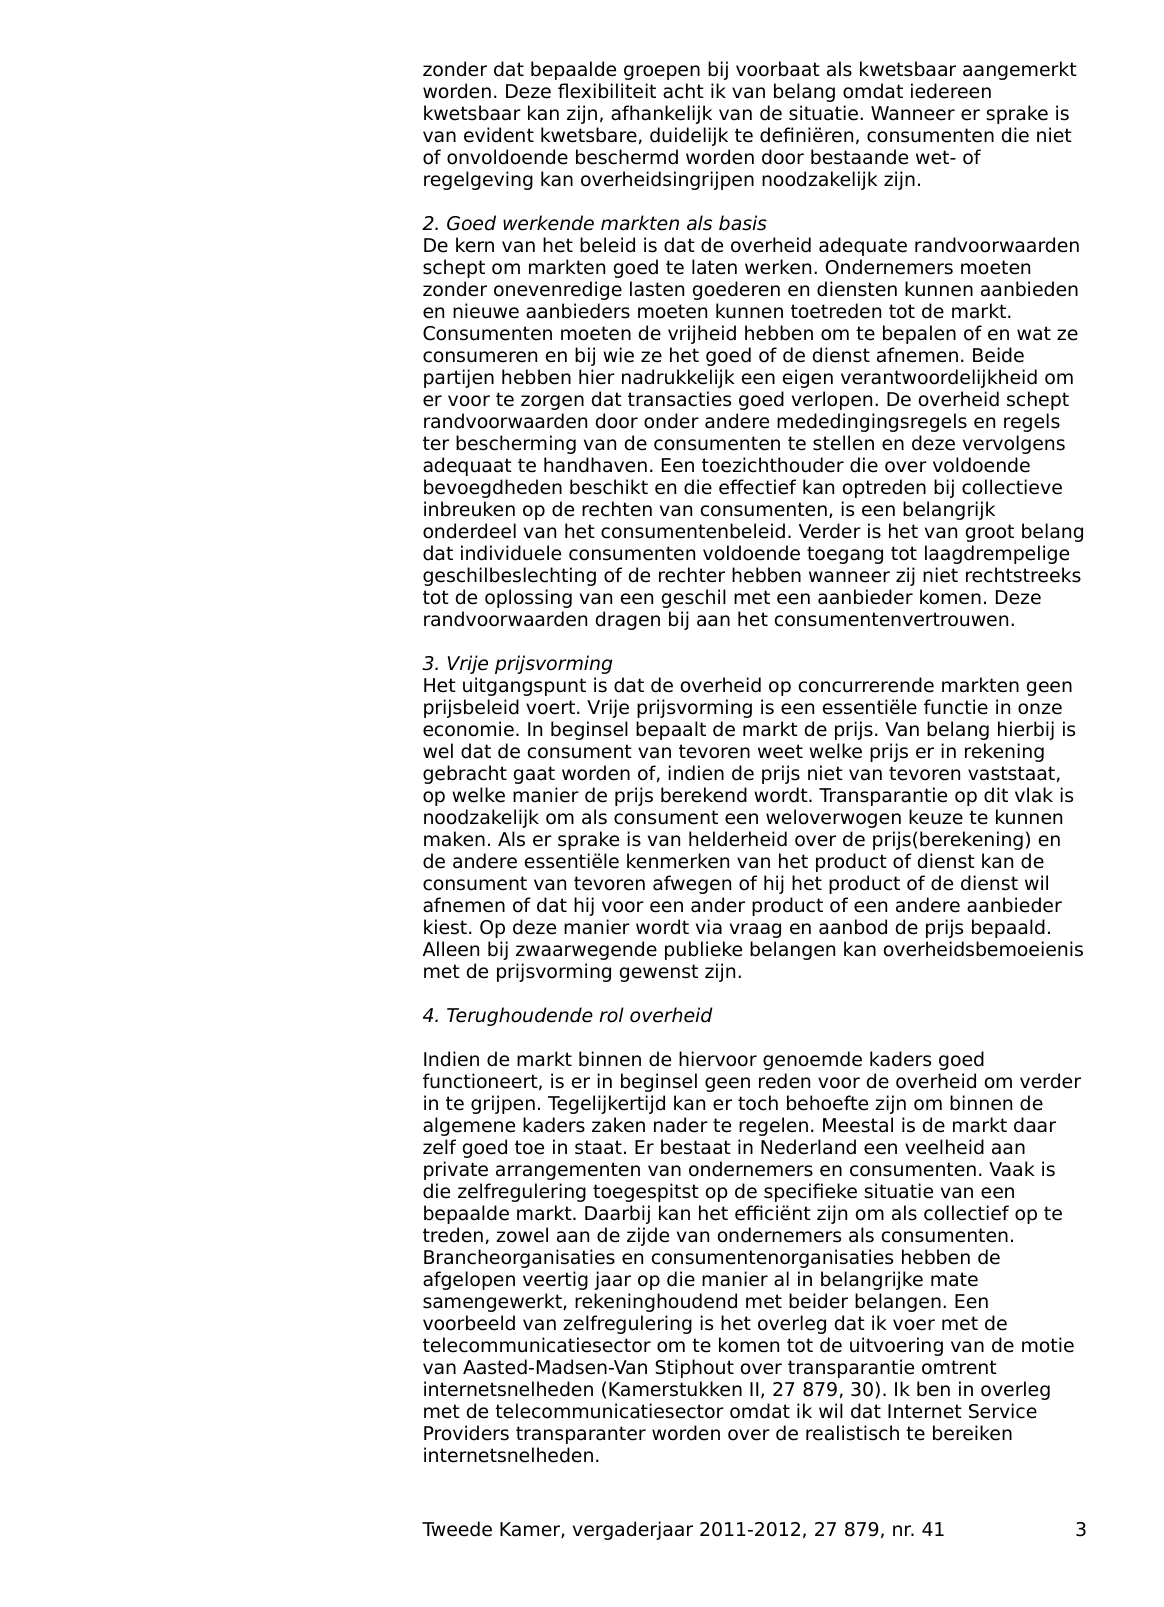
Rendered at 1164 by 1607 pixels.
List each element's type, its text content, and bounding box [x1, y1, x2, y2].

subtitle 2. Goed werkende markten als basis [422, 213, 1087, 235]
subtitle 4. Terughoudende rol overheid [422, 1005, 1087, 1027]
subtitle 3. Vrije prijsvorming [422, 653, 1087, 675]
text zonder dat bepaalde groepen bij voorbaat als kwetsbaar aangemerkt worden. Deze flexibiliteit acht ik van belang omdat iedereen kwetsbaar kan zijn, afhankelijk van de situatie. Wanneer er sprake is van evident kwetsbare, duidelijk te definiëren, consumenten die niet of onvoldoende beschermd worden door bestaande wet- of regelgeving kan overheidsingrijpen noodzakelijk zijn. [422, 59, 1087, 191]
text Het uitgangspunt is dat de overheid op concurrerende markten geen prijsbeleid voert. Vrije prijsvorming is een essentiële functie in onze economie. In beginsel bepaalt de markt de prijs. Van belang hierbij is wel dat de consument van tevoren weet welke prijs er in rekening gebracht gaat worden of, indien de prijs niet van tevoren vaststaat, op welke manier de prijs berekend wordt. Transparantie op dit vlak is noodzakelijk om als consument een weloverwogen keuze te kunnen maken. Als er sprake is van helderheid over de prijs(berekening) en de andere essentiële kenmerken van het product of dienst kan de consument van tevoren afwegen of hij het product of de dienst wil afnemen of dat hij voor een ander product of een andere aanbieder kiest. Op deze manier wordt via vraag en aanbod de prijs bepaald. Alleen bij zwaarwegende publieke belangen kan overheidsbemoeienis met de prijsvorming gewenst zijn. [422, 675, 1087, 983]
text De kern van het beleid is dat de overheid adequate randvoorwaarden schept om markten goed te laten werken. Ondernemers moeten zonder onevenredige lasten goederen en diensten kunnen aanbieden en nieuwe aanbieders moeten kunnen toetreden tot de markt. Consumenten moeten de vrijheid hebben om te bepalen of en wat ze consumeren en bij wie ze het goed of de dienst afnemen. Beide partijen hebben hier nadrukkelijk een eigen verantwoordelijkheid om er voor te zorgen dat transacties goed verlopen. De overheid schept randvoorwaarden door onder andere mededingingsregels en regels ter bescherming van de consumenten te stellen en deze vervolgens adequaat te handhaven. Een toezichthouder die over voldoende bevoegdheden beschikt en die effectief kan optreden bij collectieve inbreuken op de rechten van consumenten, is een belangrijk onderdeel van het consumentenbeleid. Verder is het van groot belang dat individuele consumenten voldoende toegang tot laagdrempelige geschilbeslechting of de rechter hebben wanneer zij niet rechtstreeks tot de oplossing van een geschil met een aanbieder komen. Deze randvoorwaarden dragen bij aan het consumentenvertrouwen. [422, 235, 1087, 631]
text Indien de markt binnen de hiervoor genoemde kaders goed functioneert, is er in beginsel geen reden voor de overheid om verder in te grijpen. Tegelijkertijd kan er toch behoefte zijn om binnen de algemene kaders zaken nader te regelen. Meestal is de markt daar zelf goed toe in staat. Er bestaat in Nederland een veelheid aan private arrangementen van ondernemers en consumenten. Vaak is die zelfregulering toegespitst op de specifieke situatie van een bepaalde markt. Daarbij kan het efficiënt zijn om als collectief op te treden, zowel aan de zijde van ondernemers als consumenten. Brancheorganisaties en consumentenorganisaties hebben de afgelopen veertig jaar op die manier al in belangrijke mate samengewerkt, rekeninghoudend met beider belangen. Een voorbeeld van zelfregulering is het overleg dat ik voer met de telecommunicatiesector om te komen tot de uitvoering van de motie van Aasted-Madsen-Van Stiphout over transparantie omtrent internetsnelheden (Kamerstukken II, 27 879, 30). Ik ben in overleg met de telecommunicatiesector omdat ik wil dat Internet Service Providers transparanter worden over de realistisch te bereiken internetsnelheden. [422, 1049, 1087, 1467]
